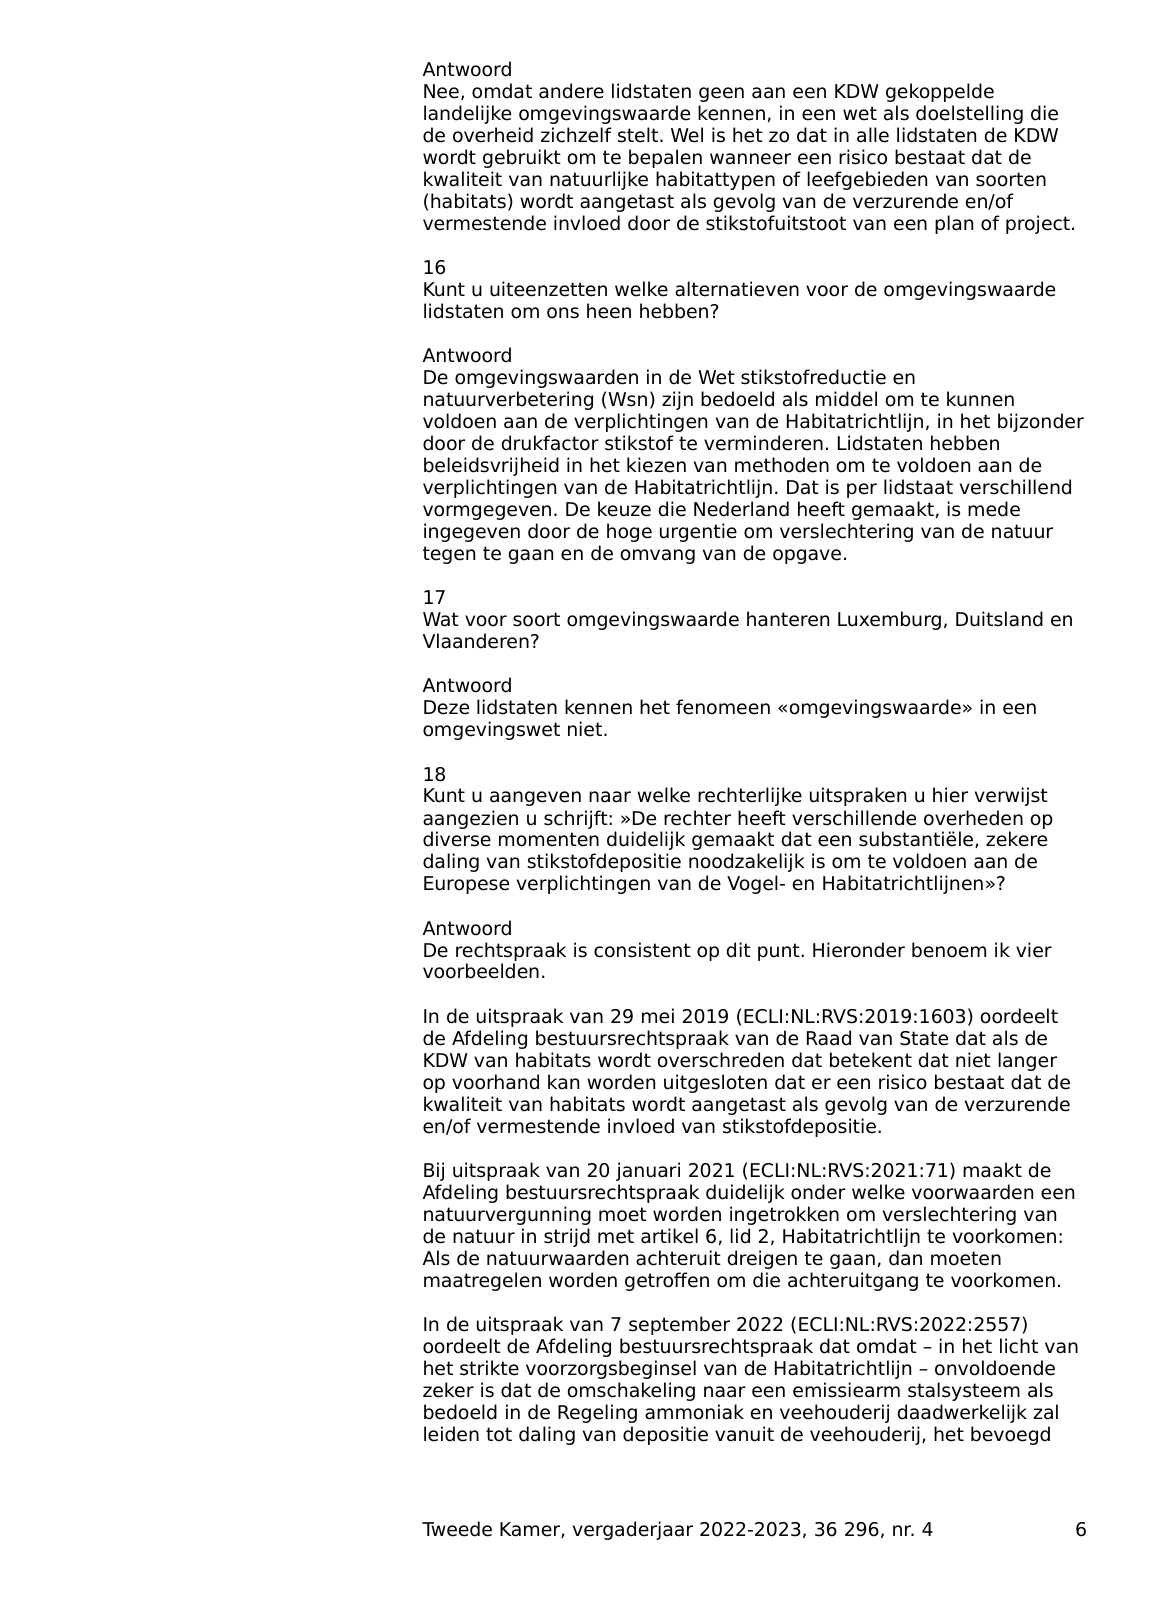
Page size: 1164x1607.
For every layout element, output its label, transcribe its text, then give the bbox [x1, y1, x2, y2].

text Deze lidstaten kennen het fenomeen «omgevingswaarde» in een omgevingswet niet. [422, 697, 1087, 741]
text Antwoord [422, 917, 1087, 939]
text Antwoord [422, 59, 1087, 81]
text Als de natuurwaarden achteruit dreigen te gaan, dan moeten maatregelen worden getroffen om die achteruitgang te voorkomen. [422, 1248, 1087, 1292]
text De omgevingswaarden in de Wet stikstofreductie en natuurverbetering (Wsn) zijn bedoeld als middel om te kunnen voldoen aan de verplichtingen van de Habitatrichtlijn, in het bijzonder door de drukfactor stikstof te verminderen. Lidstaten hebben beleidsvrijheid in het kiezen van methoden om te voldoen aan de verplichtingen van de Habitatrichtlijn. Dat is per lidstaat verschillend vormgegeven. De keuze die Nederland heeft gemaakt, is mede ingegeven door de hoge urgentie om verslechtering van de natuur tegen te gaan en de omvang van de opgave. [422, 367, 1087, 565]
text De rechtspraak is consistent op dit punt. Hieronder benoem ik vier voorbeelden. [422, 939, 1087, 983]
text Antwoord [422, 675, 1087, 697]
text Bij uitspraak van 20 januari 2021 (ECLI:NL:RVS:2021:71) maakt de Afdeling bestuursrechtspraak duidelijk onder welke voorwaarden een natuurvergunning moet worden ingetrokken om verslechtering van de natuur in strijd met artikel 6, lid 2, Habitatrichtlijn te voorkomen: [422, 1160, 1087, 1248]
text 17 [422, 587, 1087, 609]
text 16 [422, 257, 1087, 279]
text Wat voor soort omgevingswaarde hanteren Luxemburg, Duitsland en Vlaanderen? [422, 609, 1087, 653]
text Antwoord [422, 345, 1087, 367]
text Nee, omdat andere lidstaten geen aan een KDW gekoppelde landelijke omgevingswaarde kennen, in een wet als doelstelling die de overheid zichzelf stelt. Wel is het zo dat in alle lidstaten de KDW wordt gebruikt om te bepalen wanneer een risico bestaat dat de kwaliteit van natuurlijke habitattypen of leefgebieden van soorten (habitats) wordt aangetast als gevolg van de verzurende en/of vermestende invloed door de stikstofuitstoot van een plan of project. [422, 81, 1087, 235]
text Kunt u aangeven naar welke rechterlijke uitspraken u hier verwijst aangezien u schrijft: »De rechter heeft verschillende overheden op diverse momenten duidelijk gemaakt dat een substantiële, zekere daling van stikstofdepositie noodzakelijk is om te voldoen aan de Europese verplichtingen van de Vogel- en Habitatrichtlijnen»? [422, 785, 1087, 895]
text Kunt u uiteenzetten welke alternatieven voor de omgevingswaarde lidstaten om ons heen hebben? [422, 279, 1087, 323]
text 18 [422, 763, 1087, 785]
text In de uitspraak van 7 september 2022 (ECLI:NL:RVS:2022:2557) oordeelt de Afdeling bestuursrechtspraak dat omdat – in het licht van het strikte voorzorgsbeginsel van de Habitatrichtlijn – onvoldoende zeker is dat de omschakeling naar een emissiearm stalsysteem als bedoeld in de Regeling ammoniak en veehouderij daadwerkelijk zal leiden tot daling van depositie vanuit de veehouderij, het bevoegd [422, 1314, 1087, 1446]
text In de uitspraak van 29 mei 2019 (ECLI:NL:RVS:2019:1603) oordeelt de Afdeling bestuursrechtspraak van de Raad van State dat als de KDW van habitats wordt overschreden dat betekent dat niet langer op voorhand kan worden uitgesloten dat er een risico bestaat dat de kwaliteit van habitats wordt aangetast als gevolg van de verzurende en/of vermestende invloed van stikstofdepositie. [422, 1006, 1087, 1137]
